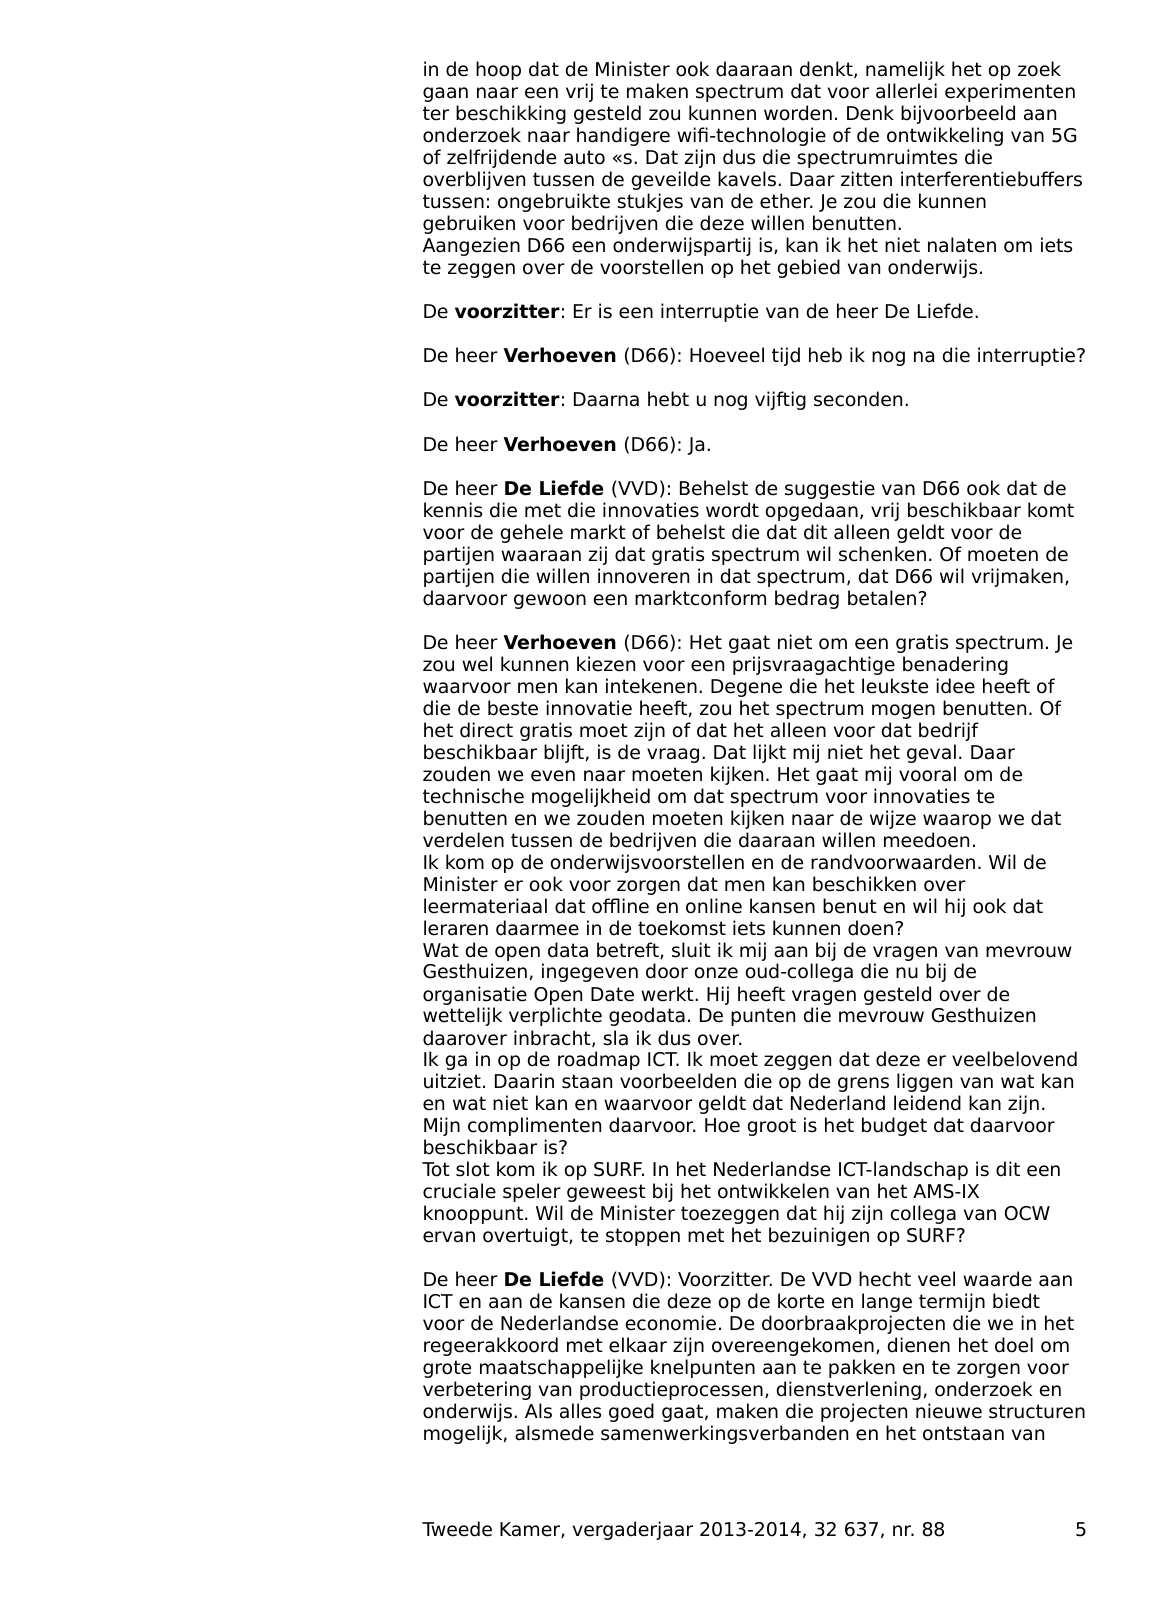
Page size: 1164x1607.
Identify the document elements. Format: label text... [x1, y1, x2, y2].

text De heer Verhoeven (D66): Hoeveel tijd heb ik nog na die interruptie? [422, 345, 1087, 367]
text Tot slot kom ik op SURF. In het Nederlandse ICT-landschap is dit een cruciale speler geweest bij het ontwikkelen van het AMS-IX knooppunt. Wil de Minister toezeggen dat hij zijn collega van OCW ervan overtuigt, te stoppen met het bezuinigen op SURF? [422, 1159, 1087, 1247]
text De heer Verhoeven (D66): Ja. [422, 433, 1087, 456]
text De voorzitter: Er is een interruptie van de heer De Liefde. [422, 301, 1087, 323]
text Ik ga in op de roadmap ICT. Ik moet zeggen dat deze er veelbelovend uitziet. Daarin staan voorbeelden die op de grens liggen van wat kan en wat niet kan en waarvoor geldt dat Nederland leidend kan zijn. Mijn complimenten daarvoor. Hoe groot is het budget dat daarvoor beschikbaar is? [422, 1049, 1087, 1159]
text De heer Verhoeven (D66): Het gaat niet om een gratis spectrum. Je zou wel kunnen kiezen voor een prijsvraagachtige benadering waarvoor men kan intekenen. Degene die het leukste idee heeft of die de beste innovatie heeft, zou het spectrum mogen benutten. Of het direct gratis moet zijn of dat het alleen voor dat bedrijf beschikbaar blijft, is de vraag. Dat lijkt mij niet het geval. Daar zouden we even naar moeten kijken. Het gaat mij vooral om de technische mogelijkheid om dat spectrum voor innovaties te benutten en we zouden moeten kijken naar de wijze waarop we dat verdelen tussen de bedrijven die daaraan willen meedoen. [422, 632, 1087, 852]
text Ik kom op de onderwijsvoorstellen en de randvoorwaarden. Wil de Minister er ook voor zorgen dat men kan beschikken over leermateriaal dat offline en online kansen benut en wil hij ook dat leraren daarmee in de toekomst iets kunnen doen? [422, 852, 1087, 939]
text Aangezien D66 een onderwijspartij is, kan ik het niet nalaten om iets te zeggen over de voorstellen op het gebied van onderwijs. [422, 235, 1087, 279]
text in de hoop dat de Minister ook daaraan denkt, namelijk het op zoek gaan naar een vrij te maken spectrum dat voor allerlei experimenten ter beschikking gesteld zou kunnen worden. Denk bijvoorbeeld aan onderzoek naar handigere wifi-technologie of de ontwikkeling van 5G of zelfrijdende auto «s. Dat zijn dus die spectrumruimtes die overblijven tussen de geveilde kavels. Daar zitten interferentiebuffers tussen: ongebruikte stukjes van de ether. Je zou die kunnen gebruiken voor bedrijven die deze willen benutten. [422, 59, 1087, 235]
text De voorzitter: Daarna hebt u nog vijftig seconden. [422, 389, 1087, 411]
text Wat de open data betreft, sluit ik mij aan bij de vragen van mevrouw Gesthuizen, ingegeven door onze oud-collega die nu bij de organisatie Open Date werkt. Hij heeft vragen gesteld over de wettelijk verplichte geodata. De punten die mevrouw Gesthuizen daarover inbracht, sla ik dus over. [422, 939, 1087, 1049]
text De heer De Liefde (VVD): Voorzitter. De VVD hecht veel waarde aan ICT en aan de kansen die deze op de korte en lange termijn biedt voor de Nederlandse economie. De doorbraakprojecten die we in het regeerakkoord met elkaar zijn overeengekomen, dienen het doel om grote maatschappelijke knelpunten aan te pakken en te zorgen voor verbetering van productieprocessen, dienstverlening, onderzoek en onderwijs. Als alles goed gaat, maken die projecten nieuwe structuren mogelijk, alsmede samenwerkingsverbanden en het ontstaan van [422, 1269, 1087, 1445]
text De heer De Liefde (VVD): Behelst de suggestie van D66 ook dat de kennis die met die innovaties wordt opgedaan, vrij beschikbaar komt voor de gehele markt of behelst die dat dit alleen geldt voor de partijen waaraan zij dat gratis spectrum wil schenken. Of moeten de partijen die willen innoveren in dat spectrum, dat D66 wil vrijmaken, daarvoor gewoon een marktconform bedrag betalen? [422, 478, 1087, 609]
